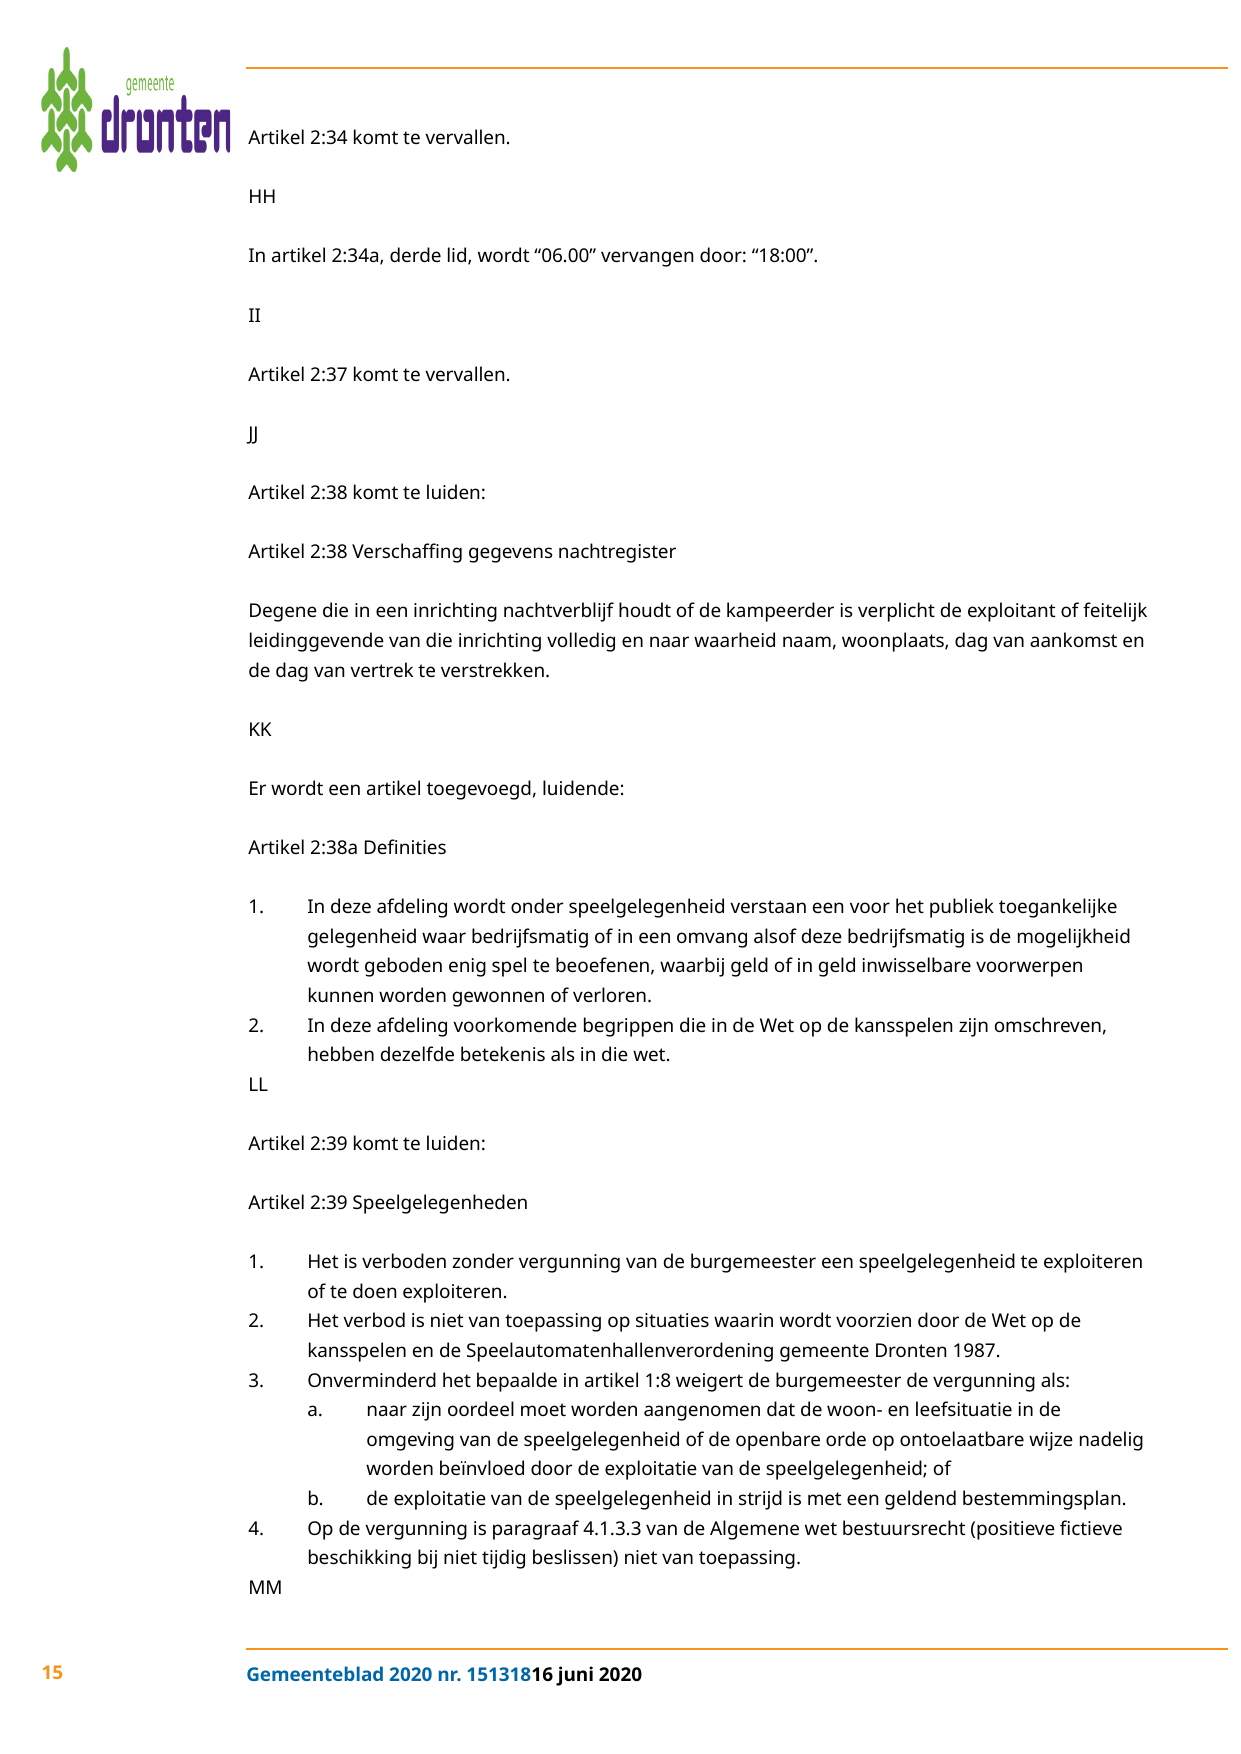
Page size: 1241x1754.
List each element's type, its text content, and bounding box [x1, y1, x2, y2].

list In deze afdeling voorkomende begrippen die in de Wet op de kansspelen zijn omschreven, hebben dezelfde betekenis als in die wet. [248, 1012, 1152, 1067]
text HH [248, 183, 1152, 209]
text KK [248, 716, 1152, 742]
text Artikel 2:38a Definities [248, 834, 1152, 860]
text Artikel 2:37 komt te vervallen. [248, 361, 1152, 387]
text Artikel 2:39 Speelgelegenheden [248, 1189, 1152, 1215]
text LL [248, 1071, 1152, 1097]
text Artikel 2:38 Verschaffing gegevens nachtregister [248, 538, 1152, 564]
list Onverminderd het bepaalde in artikel 1:8 weigert de burgemeester de vergunning als: [248, 1367, 1152, 1393]
list In deze afdeling wordt onder speelgelegenheid verstaan een voor het publiek toegankelijke gelegenheid waar bedrijfsmatig of in een omvang alsof deze bedrijfsmatig is de mogelijkheid wordt geboden enig spel te beoefenen, waarbij geld of in geld inwisselbare voorwerpen kunnen worden gewonnen of verloren. [248, 893, 1152, 1008]
text II [248, 302, 1152, 328]
text Er wordt een artikel toegevoegd, luidende: [248, 775, 1152, 801]
list Het is verboden zonder vergunning van de burgemeester een speelgelegenheid te exploiteren of te doen exploiteren. [248, 1248, 1152, 1304]
text MM [248, 1574, 1152, 1600]
list Op de vergunning is paragraaf 4.1.3.3 van de Algemene wet bestuursrecht (positieve fictieve beschikking bij niet tijdig beslissen) niet van toepassing. [248, 1515, 1152, 1570]
list de exploitatie van de speelgelegenheid in strijd is met een geldend bestemmingsplan. [307, 1485, 1152, 1511]
text In artikel 2:34a, derde lid, wordt “06.00” vervangen door: “18:00”. [248, 243, 1152, 268]
text Degene die in een inrichting nachtverblijf houdt of de kampeerder is verplicht de exploitant of feitelijk leidinggevende van die inrichting volledig en naar waarheid naam, woonplaats, dag van aankomst en de dag van vertrek te verstrekken. [248, 598, 1152, 683]
picture [41, 47, 231, 172]
text Artikel 2:39 komt te luiden: [248, 1130, 1152, 1156]
text JJ [248, 420, 1152, 446]
text Artikel 2:34 komt te vervallen. [248, 124, 1152, 150]
list naar zijn oordeel moet worden aangenomen dat de woon- en leefsituatie in de omgeving van de speelgelegenheid of de openbare orde op ontoelaatbare wijze nadelig worden beïnvloed door de exploitatie van de speelgelegenheid; of [307, 1396, 1152, 1481]
list Het verbod is niet van toepassing op situaties waarin wordt voorzien door de Wet op de kansspelen en de Speelautomatenhallenverordening gemeente Dronten 1987. [248, 1308, 1152, 1363]
text Artikel 2:38 komt te luiden: [248, 479, 1152, 505]
